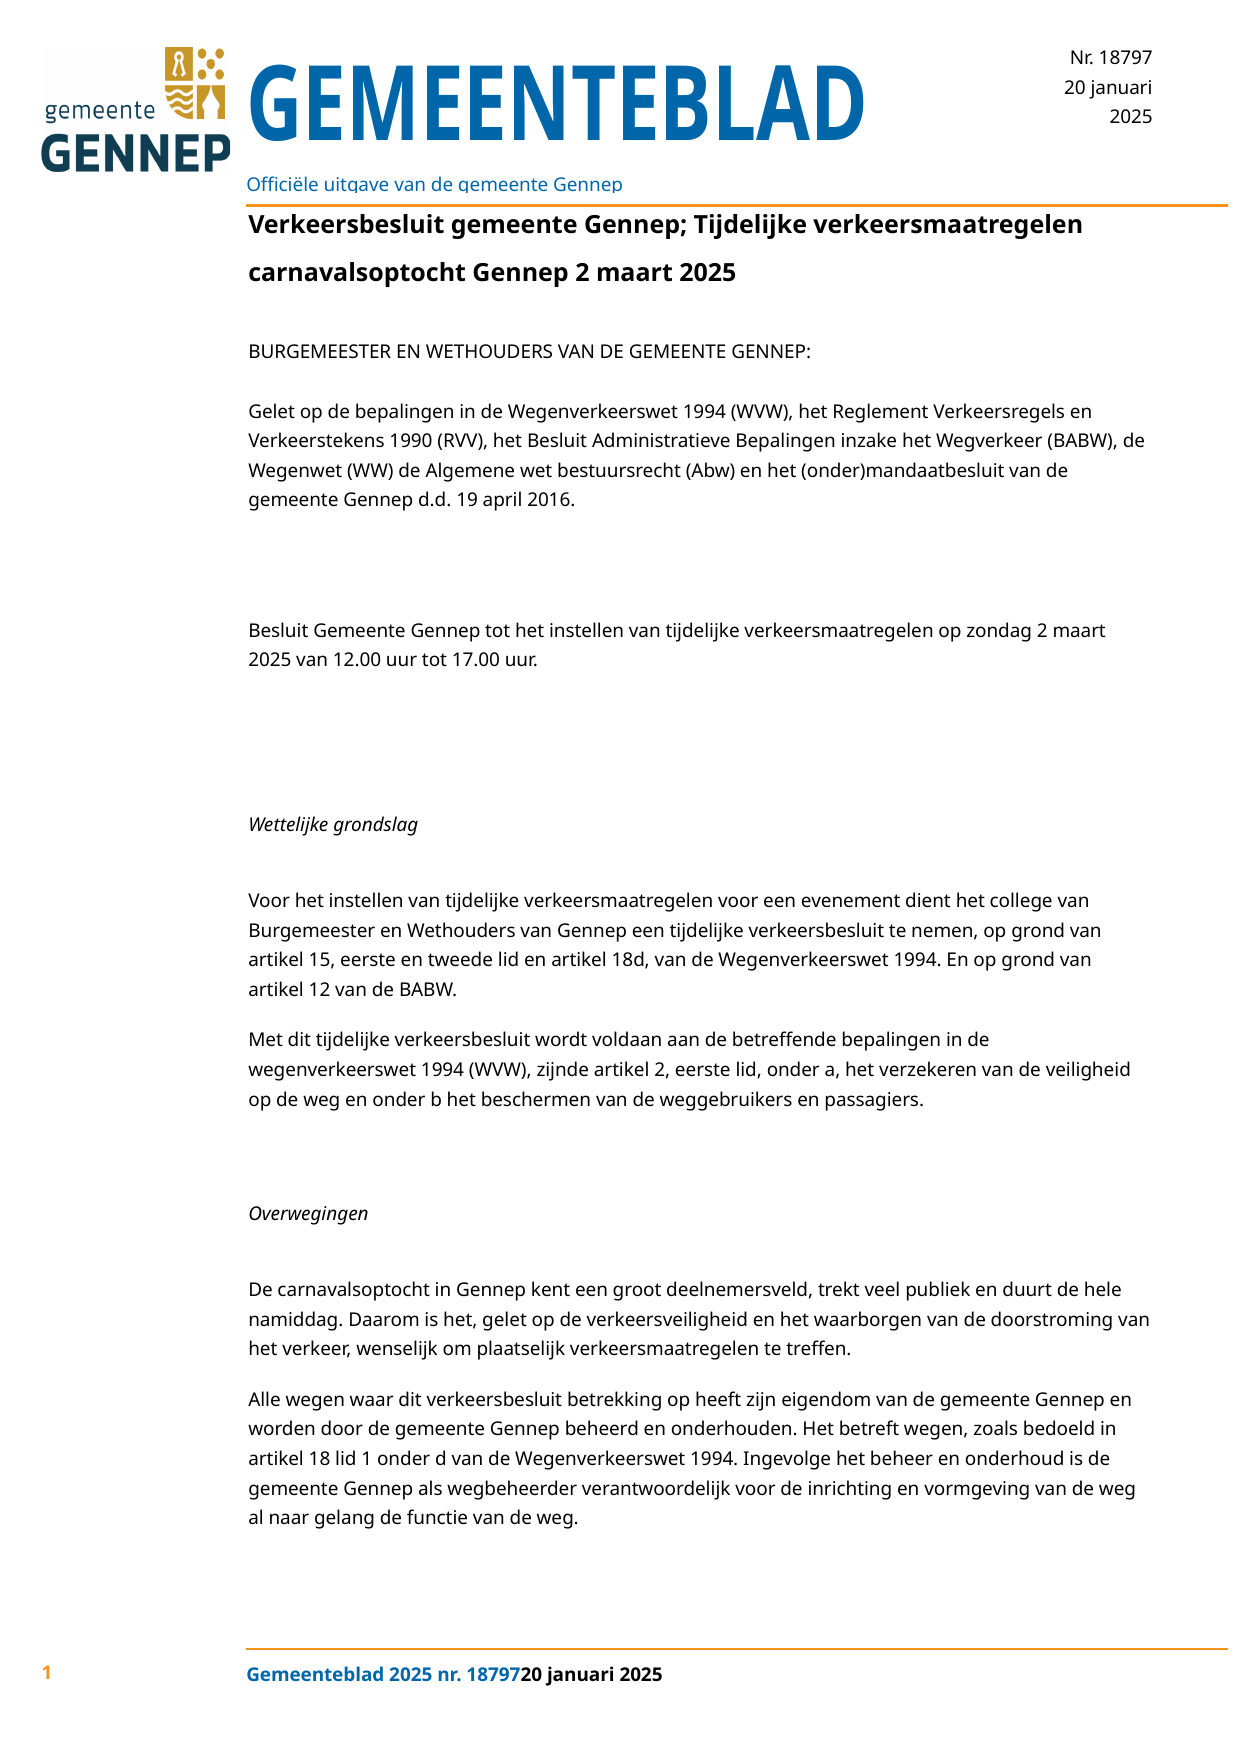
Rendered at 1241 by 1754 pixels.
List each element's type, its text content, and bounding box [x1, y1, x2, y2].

text Met dit tijdelijke verkeersbesluit wordt voldaan aan de betreffende bepalingen in de wegenverkeerswet 1994 (WVW), zijnde artikel 2, eerste lid, onder a, het verzekeren van de veiligheid op de weg en onder b het beschermen van de weggebruikers en passagiers. [248, 1027, 1152, 1112]
text Voor het instellen van tijdelijke verkeersmaatregelen voor een evenement dient het college van Burgemeester en Wethouders van Gennep een tijdelijke verkeersbesluit te nemen, op grond van artikel 15, eerste en tweede lid en artikel 18d, van de Wegenverkeerswet 1994. En op grond van artikel 12 van de BABW. [248, 887, 1152, 1002]
text De carnavalsoptocht in Gennep kent een groot deelnemersveld, trekt veel publiek en duurt de hele namiddag. Daarom is het, gelet op de verkeersveiligheid en het waarborgen van de doorstroming van het verkeer, wenselijk om plaatselijk verkeersmaatregelen te treffen. [248, 1276, 1152, 1361]
text Wettelijke grondslag [248, 811, 1152, 837]
text Verkeersbesluit gemeente Gennep; Tijdelijke verkeersmaatregelen carnavalsoptocht Gennep 2 maart 2025 [248, 207, 1152, 288]
text Gelet op de bepalingen in de Wegenverkeerswet 1994 (WVW), het Reglement Verkeersregels en Verkeerstekens 1990 (RVV), het Besluit Administratieve Bepalingen inzake het Wegverkeer (BABW), de Wegenwet (WW) de Algemene wet bestuursrecht (Abw) en het (onder)mandaatbesluit van de gemeente Gennep d.d. 19 april 2016. [248, 398, 1152, 512]
picture [41, 47, 231, 172]
text Alle wegen waar dit verkeersbesluit betrekking op heeft zijn eigendom van de gemeente Gennep en worden door de gemeente Gennep beheerd en onderhouden. Het betreft wegen, zoals bedoeld in artikel 18 lid 1 onder d van de Wegenverkeerswet 1994. Ingevolge het beheer en onderhoud is de gemeente Gennep als wegbeheerder verantwoordelijk voor de inrichting en vormgeving van de weg al naar gelang de functie van de weg. [248, 1386, 1152, 1530]
text BURGEMEESTER EN WETHOUDERS VAN DE GEMEENTE GENNEP: [248, 339, 1152, 364]
text Overwegingen [248, 1200, 1152, 1226]
text Besluit Gemeente Gennep tot het instellen van tijdelijke verkeersmaatregelen op zondag 2 maart 2025 van 12.00 uur tot 17.00 uur. [248, 617, 1152, 672]
